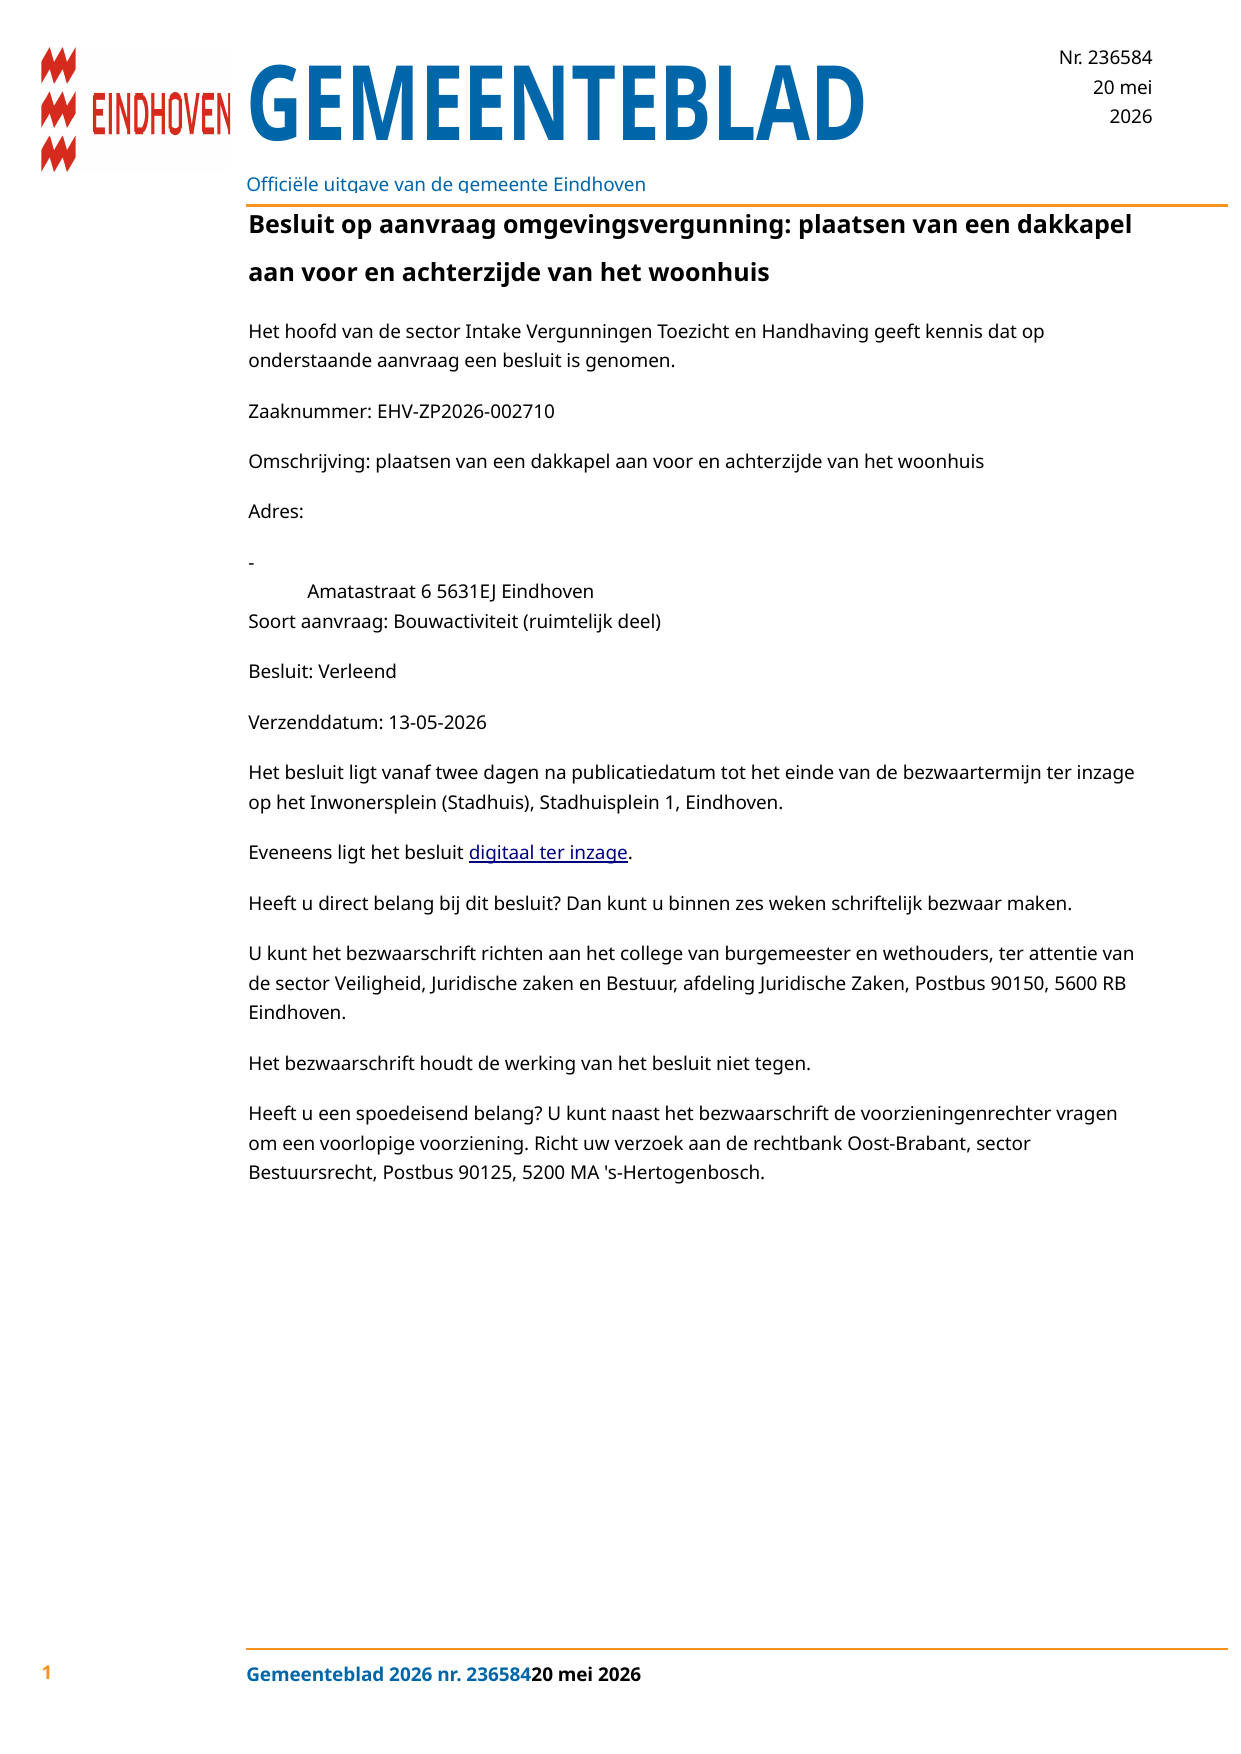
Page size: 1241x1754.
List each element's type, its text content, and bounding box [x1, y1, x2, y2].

text Soort aanvraag: Bouwactiviteit (ruimtelijk deel) [248, 608, 1152, 634]
text Zaaknummer: EHV-ZP2026-002710 [248, 398, 1152, 424]
text Heeft u direct belang bij dit besluit? Dan kunt u binnen zes weken schriftelijk bezwaar maken. [248, 890, 1152, 916]
text Omschrijving: plaatsen van een dakkapel aan voor en achterzijde van het woonhuis [248, 448, 1152, 474]
picture [41, 47, 231, 172]
text Het hoofd van de sector Intake Vergunningen Toezicht en Handhaving geeft kennis dat op onderstaande aanvraag een besluit is genomen. [248, 318, 1152, 373]
text Eveneens ligt het besluit digitaal ter inzage. [248, 839, 1152, 865]
text Het bezwaarschrift houdt de werking van het besluit niet tegen. [248, 1050, 1152, 1076]
text Adres: [248, 499, 1152, 524]
text Het besluit ligt vanaf twee dagen na publicatiedatum tot het einde van de bezwaartermijn ter inzage op het Inwonersplein (Stadhuis), Stadhuisplein 1, Eindhoven. [248, 759, 1152, 815]
text U kunt het bezwaarschrift richten aan het college van burgemeester en wethouders, ter attentie van de sector Veiligheid, Juridische zaken en Bestuur, afdeling Juridische Zaken, Postbus 90150, 5600 RB Eindhoven. [248, 940, 1152, 1025]
text Besluit: Verleend [248, 659, 1152, 684]
text Besluit op aanvraag omgevingsvergunning: plaatsen van een dakkapel aan voor en achterzijde van het woonhuis [248, 207, 1152, 288]
list Amatastraat 6 5631EJ Eindhoven [248, 579, 1152, 604]
text Verzenddatum: 13-05-2026 [248, 709, 1152, 735]
text Heeft u een spoedeisend belang? U kunt naast het bezwaarschrift de voorzieningenrechter vragen om een voorlopige voorziening. Richt uw verzoek aan de rechtbank Oost-Brabant, sector Bestuursrecht, Postbus 90125, 5200 MA 's-Hertogenbosch. [248, 1100, 1152, 1185]
